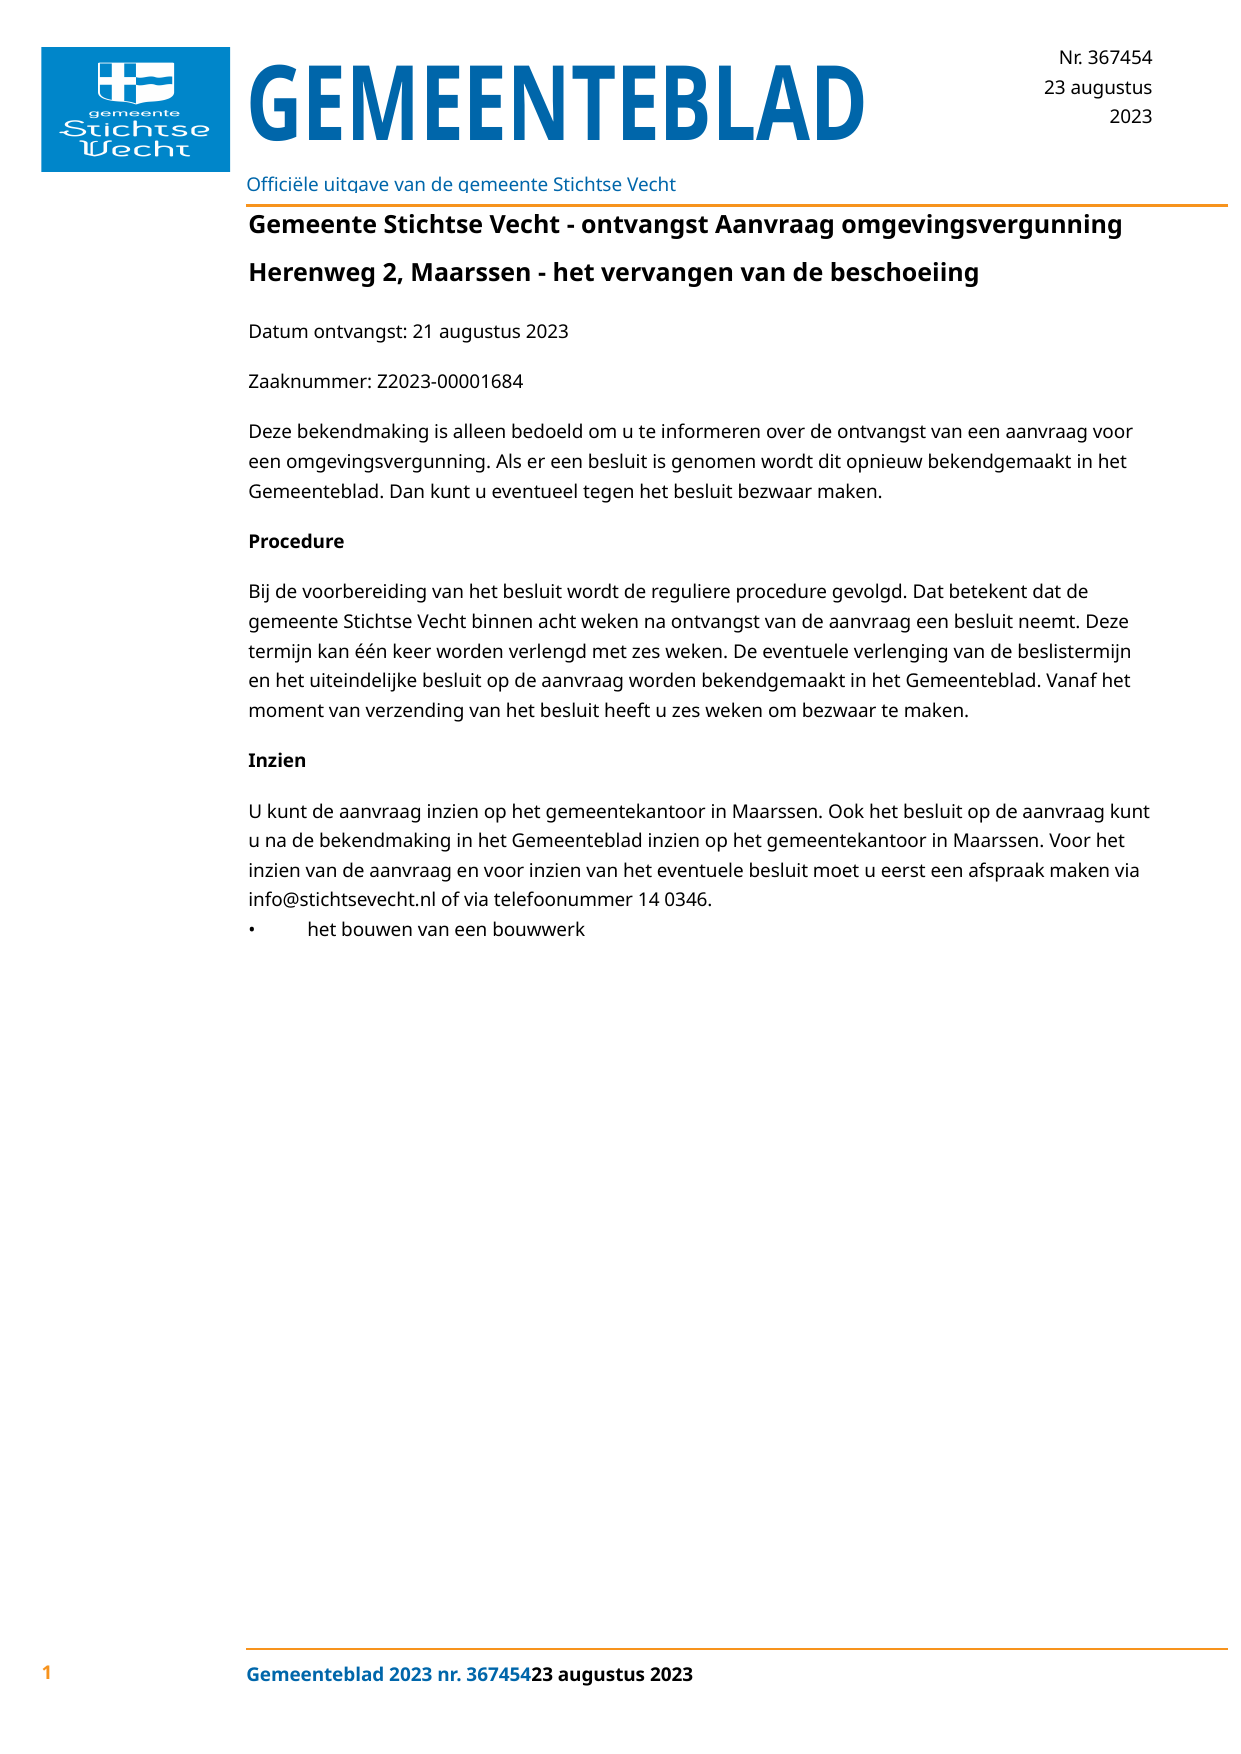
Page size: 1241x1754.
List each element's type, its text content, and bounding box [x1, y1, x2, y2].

text Gemeente Stichtse Vecht - ontvangst Aanvraag omgevingsvergunning Herenweg 2, Maarssen - het vervangen van de beschoeiing [248, 207, 1152, 288]
text Zaaknummer: Z2023-00001684 [248, 368, 1152, 394]
text Deze bekendmaking is alleen bedoeld om u te informeren over de ontvangst van een aanvraag voor een omgevingsvergunning. Als er een besluit is genomen wordt dit opnieuw bekendgemaakt in het Gemeenteblad. Dan kunt u eventueel tegen het besluit bezwaar maken. [248, 419, 1152, 504]
text U kunt de aanvraag inzien op het gemeentekantoor in Maarssen. Ook het besluit op de aanvraag kunt u na de bekendmaking in het Gemeenteblad inzien op het gemeentekantoor in Maarssen. Voor het inzien van de aanvraag en voor inzien van het eventuele besluit moet u eerst een afspraak maken via info@stichtsevecht.nl of via telefoonummer 14 0346. [248, 798, 1152, 912]
picture [137, 63, 174, 103]
picture [99, 63, 135, 101]
text Datum ontvangst: 21 augustus 2023 [248, 318, 1152, 344]
text Procedure [248, 528, 1152, 554]
list het bouwen van een bouwwerk [248, 916, 1152, 942]
text Bij de voorbereiding van het besluit wordt de reguliere procedure gevolgd. Dat betekent dat de gemeente Stichtse Vecht binnen acht weken na ontvangst van de aanvraag een besluit neemt. Deze termijn kan één keer worden verlengd met zes weken. De eventuele verlenging van de beslistermijn en het uiteindelijke besluit op de aanvraag worden bekendgemaakt in het Gemeenteblad. Vanaf het moment van verzending van het besluit heeft u zes weken om bezwaar te maken. [248, 579, 1152, 723]
text Inzien [248, 747, 1152, 773]
